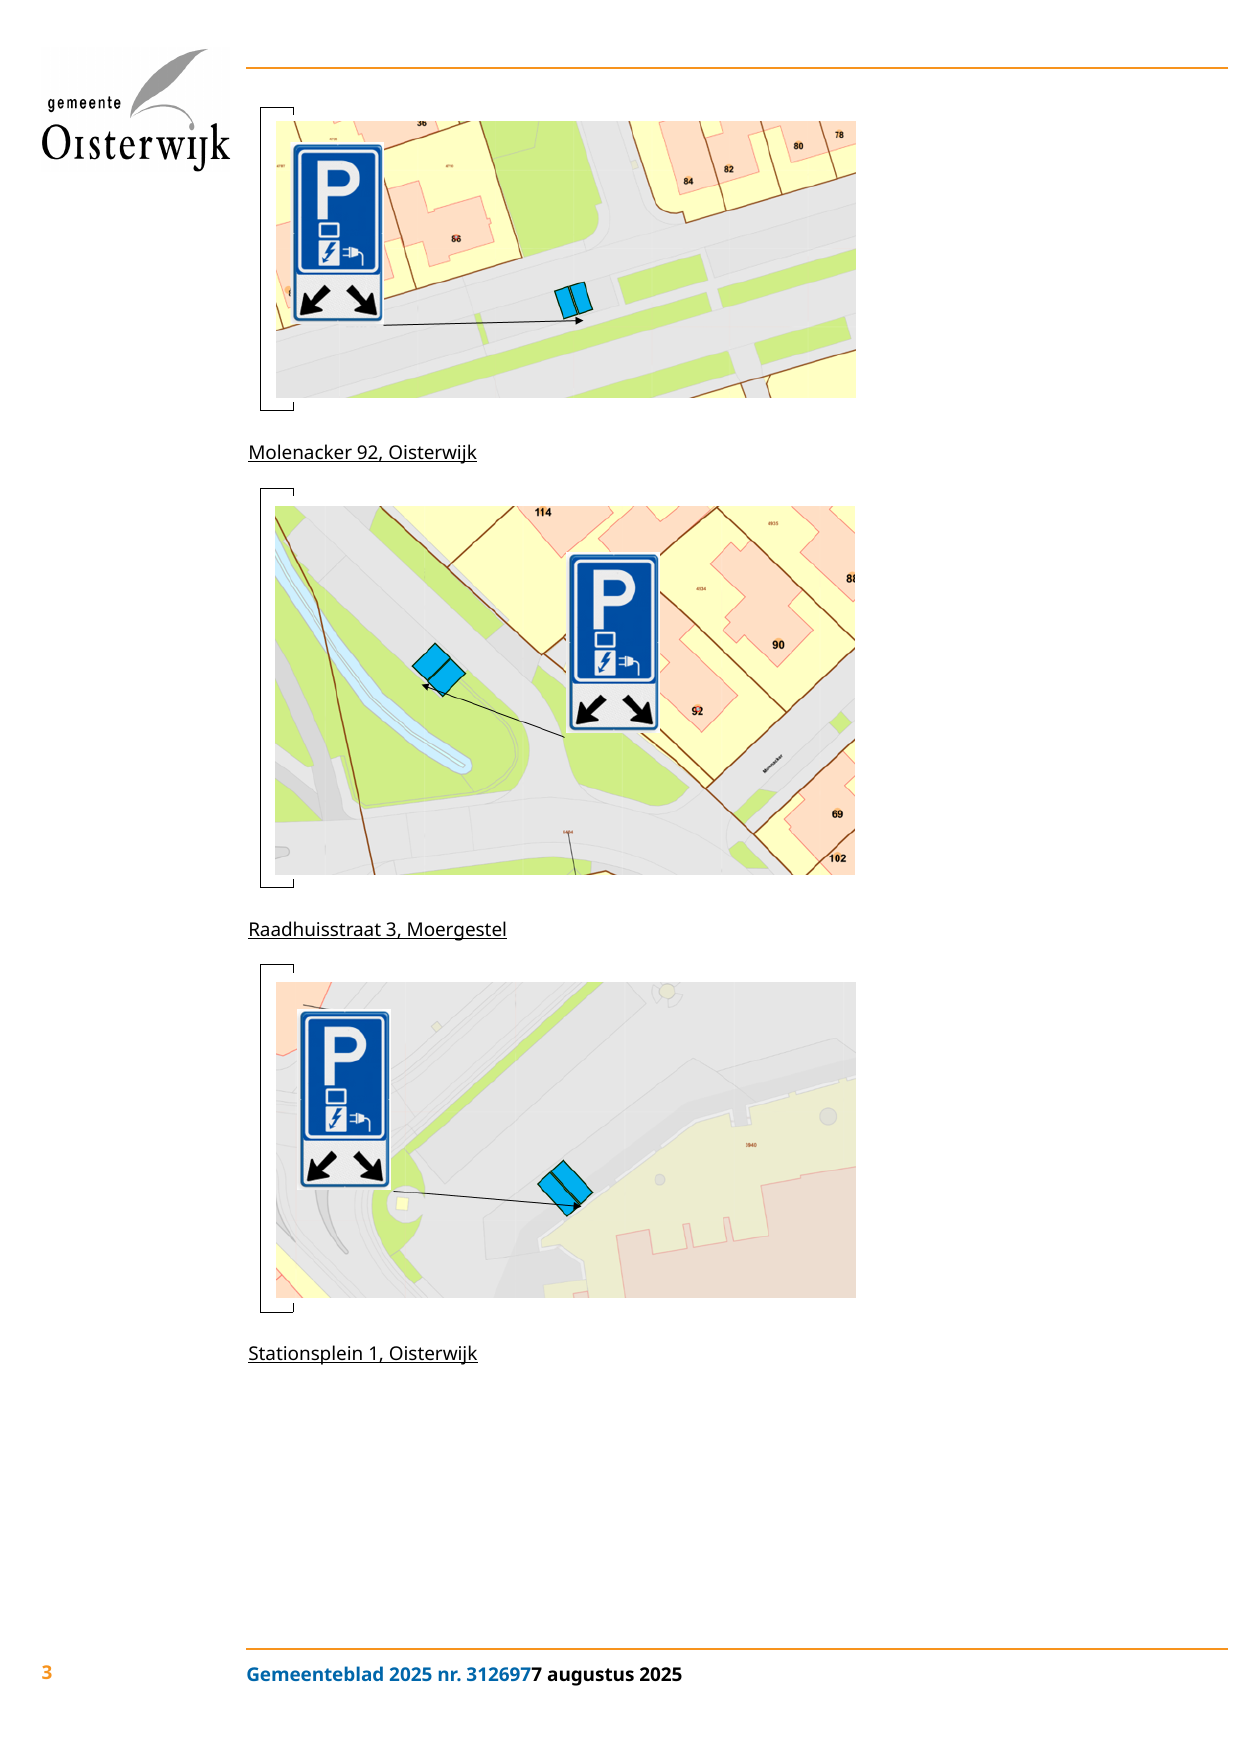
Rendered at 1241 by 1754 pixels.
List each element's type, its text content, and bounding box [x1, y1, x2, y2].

picture [268, 115, 860, 402]
picture [268, 973, 860, 1303]
picture [41, 47, 231, 172]
picture [268, 496, 860, 879]
text Molenacker 92, Oisterwijk [248, 439, 1152, 464]
text Raadhuisstraat 3, Moergestel [248, 916, 1152, 942]
text Stationsplein 1, Oisterwijk [248, 1340, 1152, 1366]
